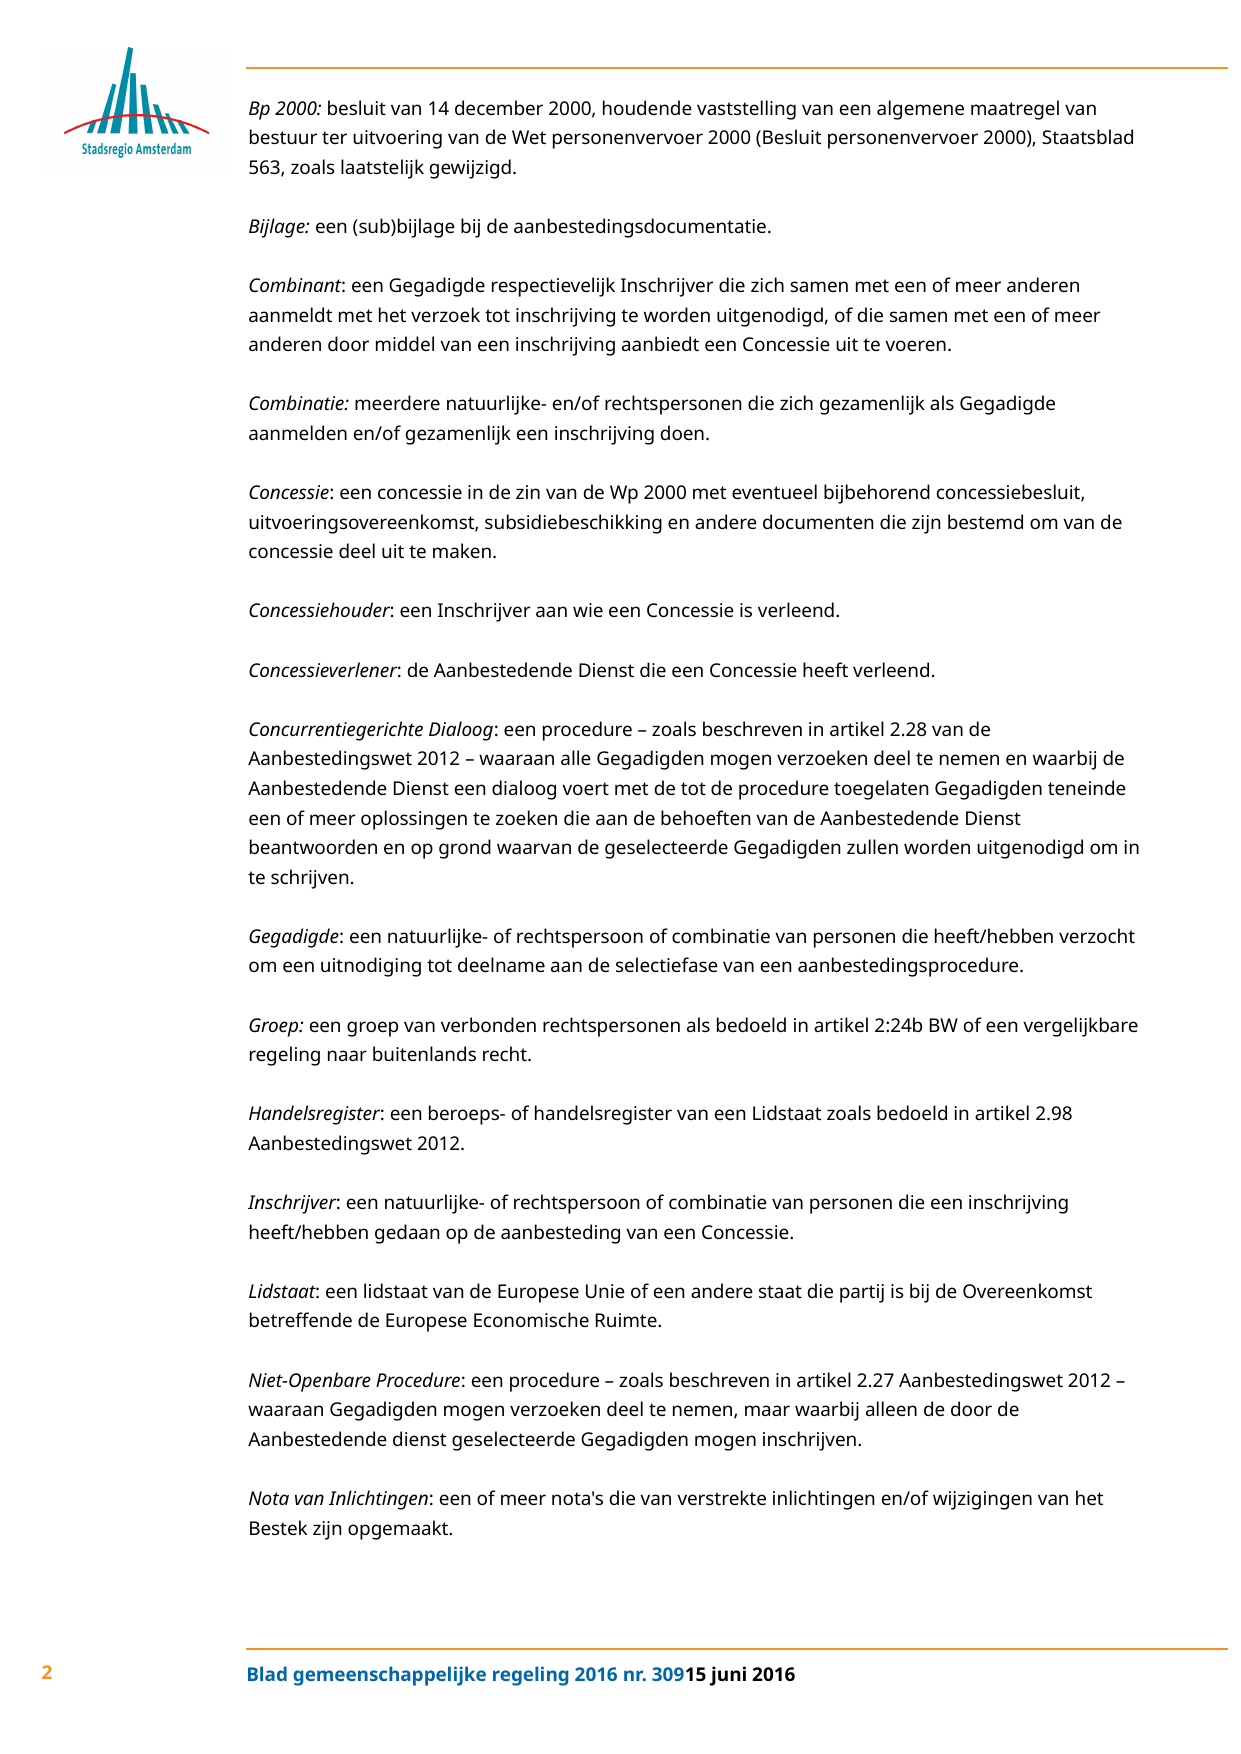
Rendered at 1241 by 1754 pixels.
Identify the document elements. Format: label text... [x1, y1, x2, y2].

text Niet-Openbare Procedure: een procedure – zoals beschreven in artikel 2.27 Aanbestedingswet 2012 – waaraan Gegadigden mogen verzoeken deel te nemen, maar waarbij alleen de door de Aanbestedende dienst geselecteerde Gegadigden mogen inschrijven. [248, 1367, 1152, 1452]
text Nota van Inlichtingen: een of meer nota's die van verstrekte inlichtingen en/of wijzigingen van het Bestek zijn opgemaakt. [248, 1485, 1152, 1541]
text Combinant: een Gegadigde respectievelijk Inschrijver die zich samen met een of meer anderen aanmeldt met het verzoek tot inschrijving te worden uitgenodigd, of die samen met een of meer anderen door middel van een inschrijving aanbiedt een Concessie uit te voeren. [248, 272, 1152, 357]
text Bijlage: een (sub)bijlage bij de aanbestedingsdocumentatie. [248, 213, 1152, 239]
text Gegadigde: een natuurlijke- of rechtspersoon of combinatie van personen die heeft/hebben verzocht om een uitnodiging tot deelname aan de selectiefase van een aanbestedingsprocedure. [248, 923, 1152, 978]
text Concessie: een concessie in de zin van de Wp 2000 met eventueel bijbehorend concessiebesluit, uitvoeringsovereenkomst, subsidiebeschikking en andere documenten die zijn bestemd om van de concessie deel uit te maken. [248, 479, 1152, 564]
text Handelsregister: een beroeps- of handelsregister van een Lidstaat zoals bedoeld in artikel 2.98 Aanbestedingswet 2012. [248, 1101, 1152, 1156]
text Concurrentiegerichte Dialoog: een procedure – zoals beschreven in artikel 2.28 van de Aanbestedingswet 2012 – waaraan alle Gegadigden mogen verzoeken deel te nemen en waarbij de Aanbestedende Dienst een dialoog voert met de tot de procedure toegelaten Gegadigden teneinde een of meer oplossingen te zoeken die aan de behoeften van de Aanbestedende Dienst beantwoorden en op grond waarvan de geselecteerde Gegadigden zullen worden uitgenodigd om in te schrijven. [248, 716, 1152, 890]
text Concessieverlener: de Aanbestedende Dienst die een Concessie heeft verleend. [248, 657, 1152, 683]
text Inschrijver: een natuurlijke- of rechtspersoon of combinatie van personen die een inschrijving heeft/hebben gedaan op de aanbesteding van een Concessie. [248, 1189, 1152, 1245]
picture [41, 47, 231, 172]
text Groep: een groep van verbonden rechtspersonen als bedoeld in artikel 2:24b BW of een vergelijkbare regeling naar buitenlands recht. [248, 1012, 1152, 1067]
text Lidstaat: een lidstaat van de Europese Unie of een andere staat die partij is bij de Overeenkomst betreffende de Europese Economische Ruimte. [248, 1278, 1152, 1333]
text Bp 2000: besluit van 14 december 2000, houdende vaststelling van een algemene maatregel van bestuur ter uitvoering van de Wet personenvervoer 2000 (Besluit personenvervoer 2000), Staatsblad 563, zoals laatstelijk gewijzigd. [248, 95, 1152, 180]
text Concessiehouder: een Inschrijver aan wie een Concessie is verleend. [248, 598, 1152, 623]
text Combinatie: meerdere natuurlijke- en/of rechtspersonen die zich gezamenlijk als Gegadigde aanmelden en/of gezamenlijk een inschrijving doen. [248, 391, 1152, 446]
